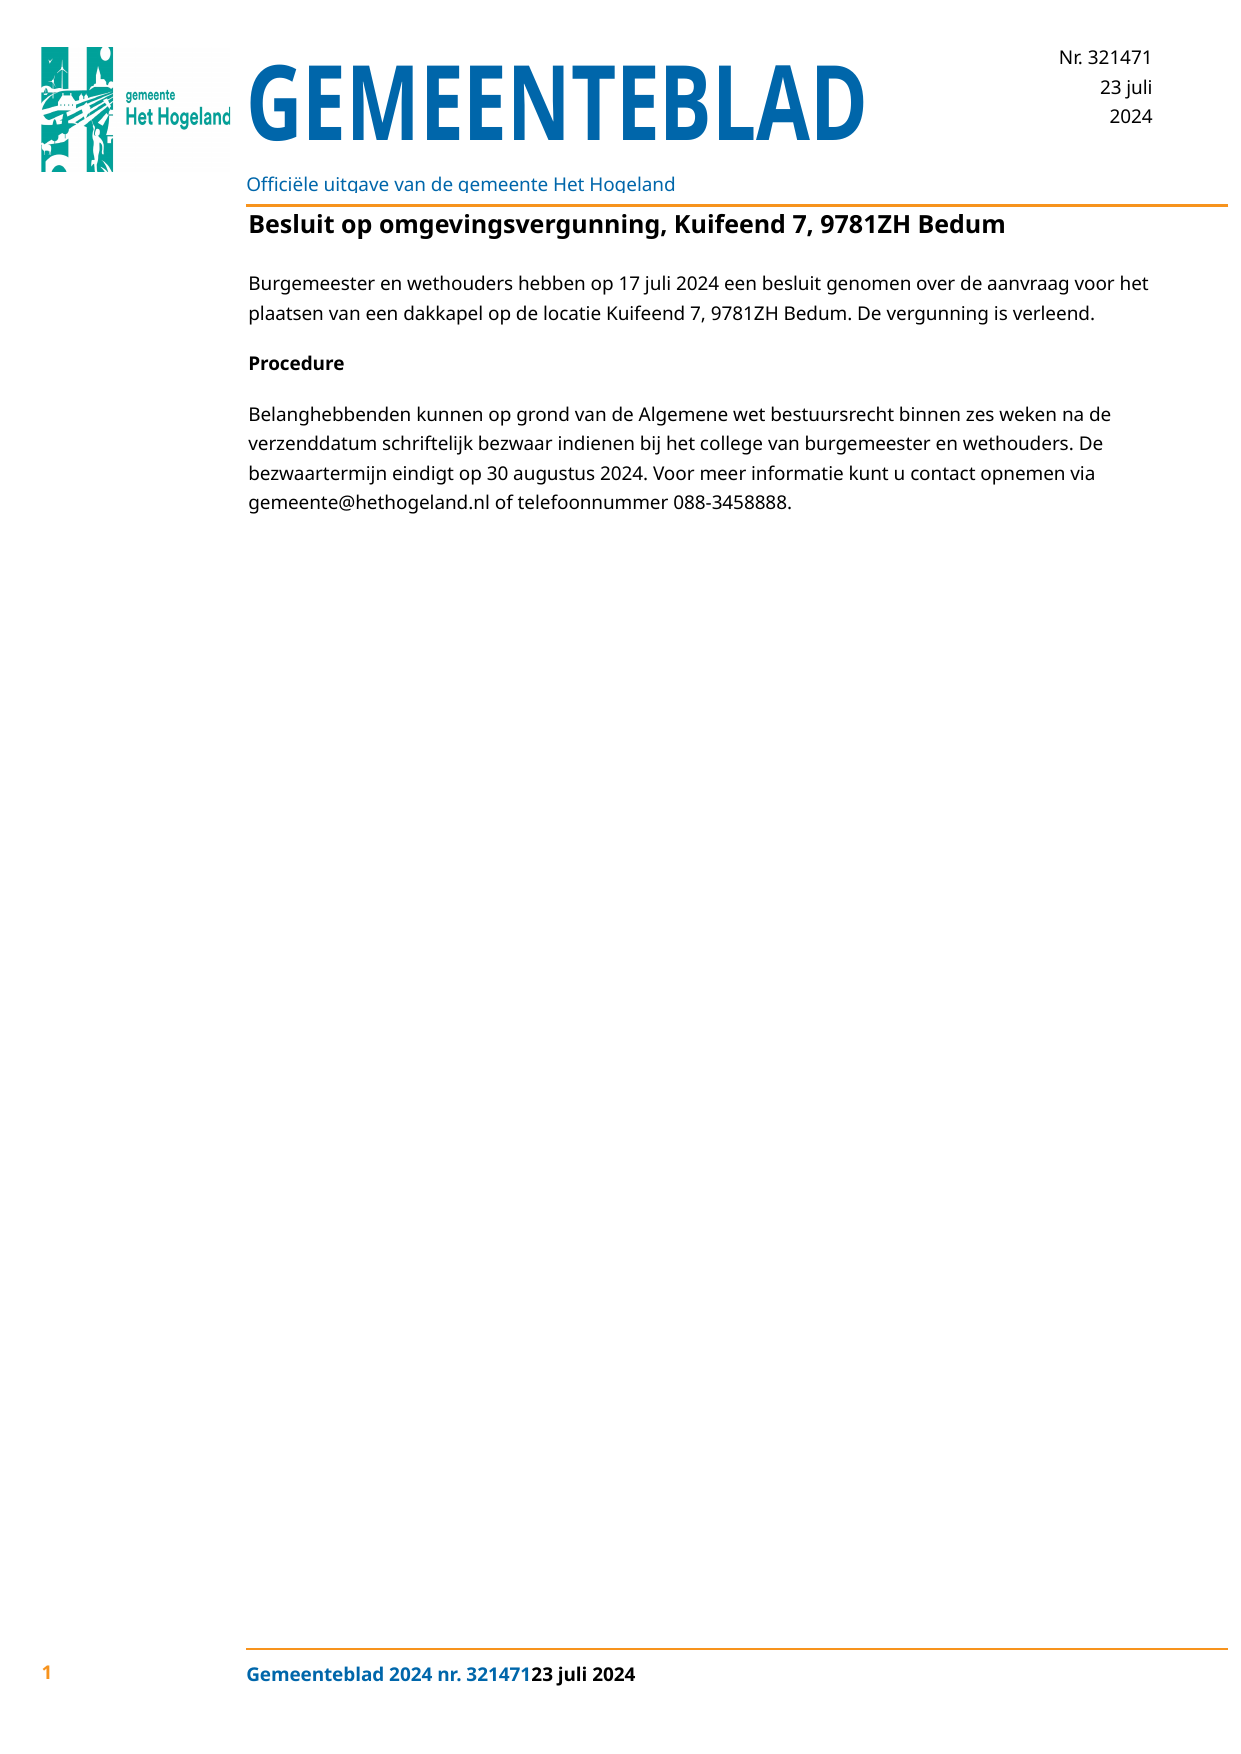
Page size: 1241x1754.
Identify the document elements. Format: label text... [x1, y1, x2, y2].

text Belanghebbenden kunnen op grond van de Algemene wet bestuursrecht binnen zes weken na de verzenddatum schriftelijk bezwaar indienen bij het college van burgemeester en wethouders. De bezwaartermijn eindigt op 30 augustus 2024. Voor meer informatie kunt u contact opnemen via gemeente@hethogeland.nl of telefoonnummer 088-3458888. [248, 401, 1152, 515]
picture [41, 47, 231, 172]
text Besluit op omgevingsvergunning, Kuifeend 7, 9781ZH Bedum [248, 207, 1152, 241]
text Procedure [248, 350, 1152, 376]
text Burgemeester en wethouders hebben op 17 juli 2024 een besluit genomen over de aanvraag voor het plaatsen van een dakkapel op de locatie Kuifeend 7, 9781ZH Bedum. De vergunning is verleend. [248, 270, 1152, 326]
